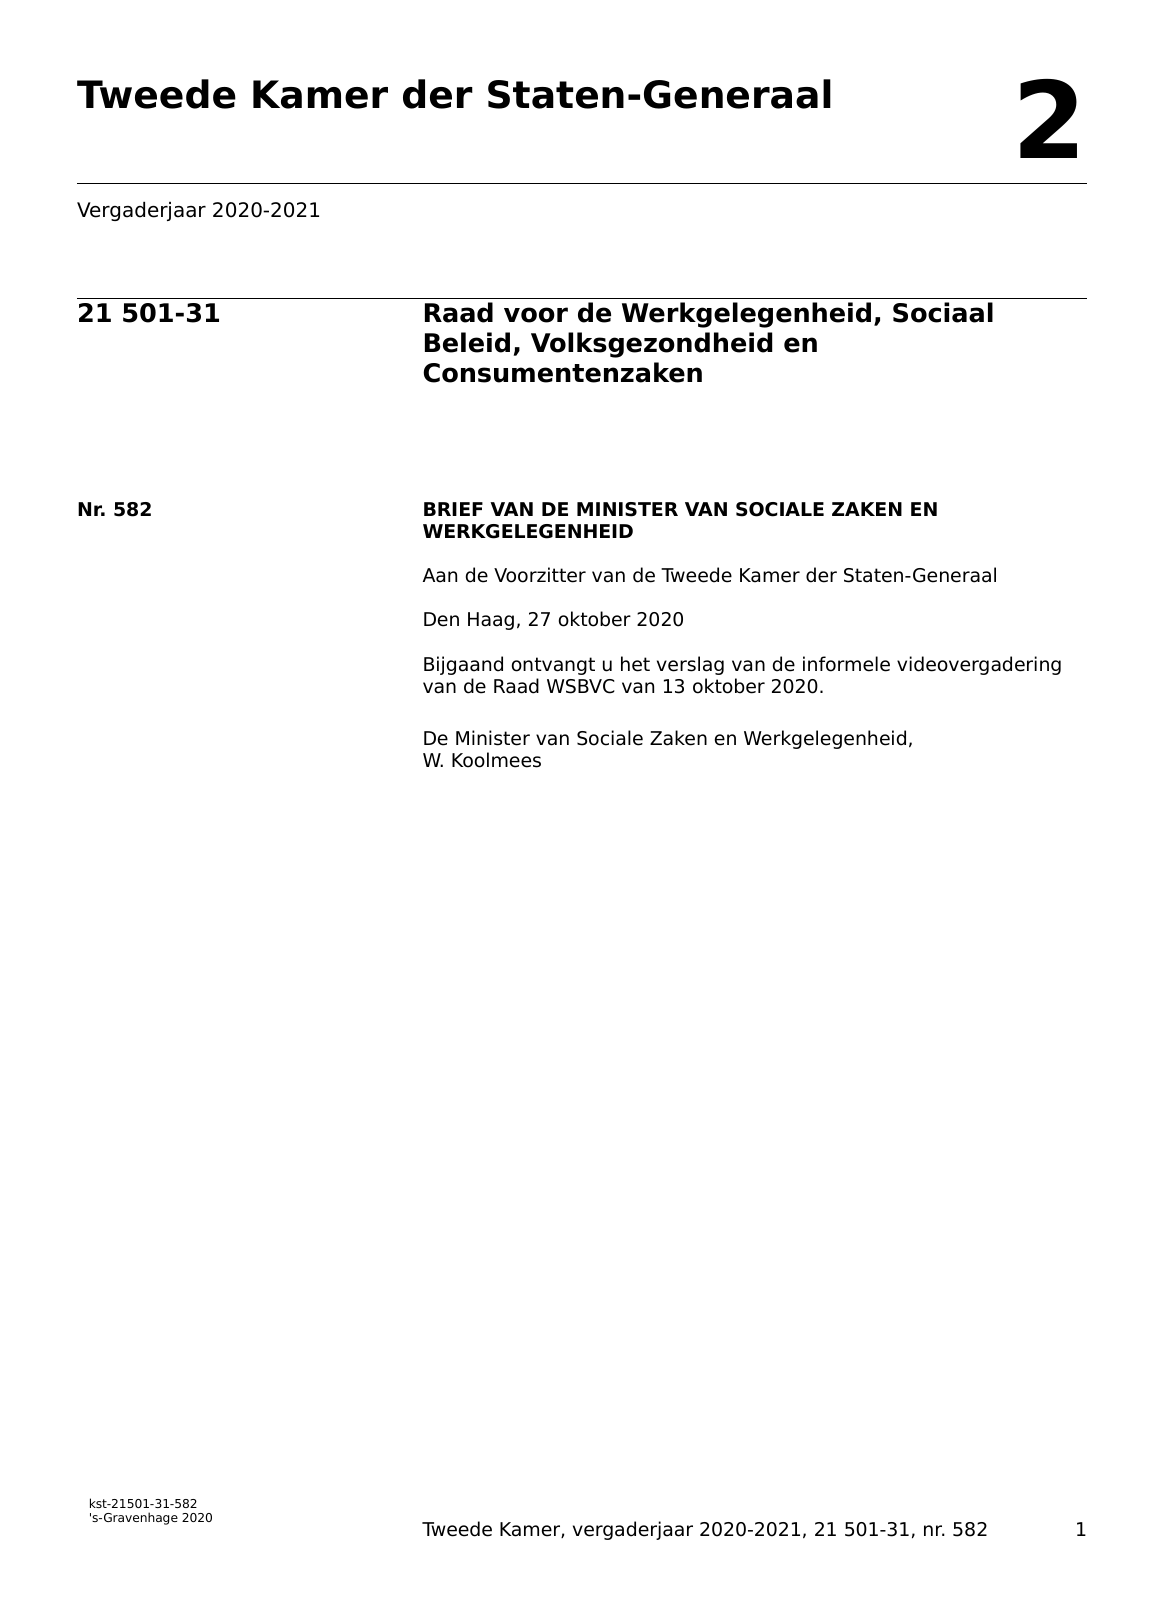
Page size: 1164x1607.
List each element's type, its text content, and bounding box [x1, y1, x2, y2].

text kst-21501-31-582 [88, 1497, 323, 1511]
text Bijgaand ontvangt u het verslag van de informele videovergadering van de Raad WSBVC van 13 oktober 2020. [422, 653, 1087, 697]
table_cell Vergaderjaar 2020-2021 [77, 184, 1087, 298]
subtitle 21 501-31 Raad voor de Werkgelegenheid, Sociaal Beleid, Volksgezondheid en Consumentenzaken [77, 299, 1087, 388]
table_header 2 [886, 59, 1087, 183]
text Aan de Voorzitter van de Tweede Kamer der Staten-Generaal [422, 565, 1087, 587]
subtitle Nr. 582 BRIEF VAN DE MINISTER VAN SOCIALE ZAKEN EN WERKGELEGENHEID [77, 499, 1087, 543]
table_header Tweede Kamer der Staten-Generaal [77, 59, 886, 183]
text Den Haag, 27 oktober 2020 [422, 609, 1087, 631]
text 's-Gravenhage 2020 [88, 1511, 323, 1525]
text De Minister van Sociale Zaken en Werkgelegenheid, W. Koolmees [422, 727, 1087, 771]
